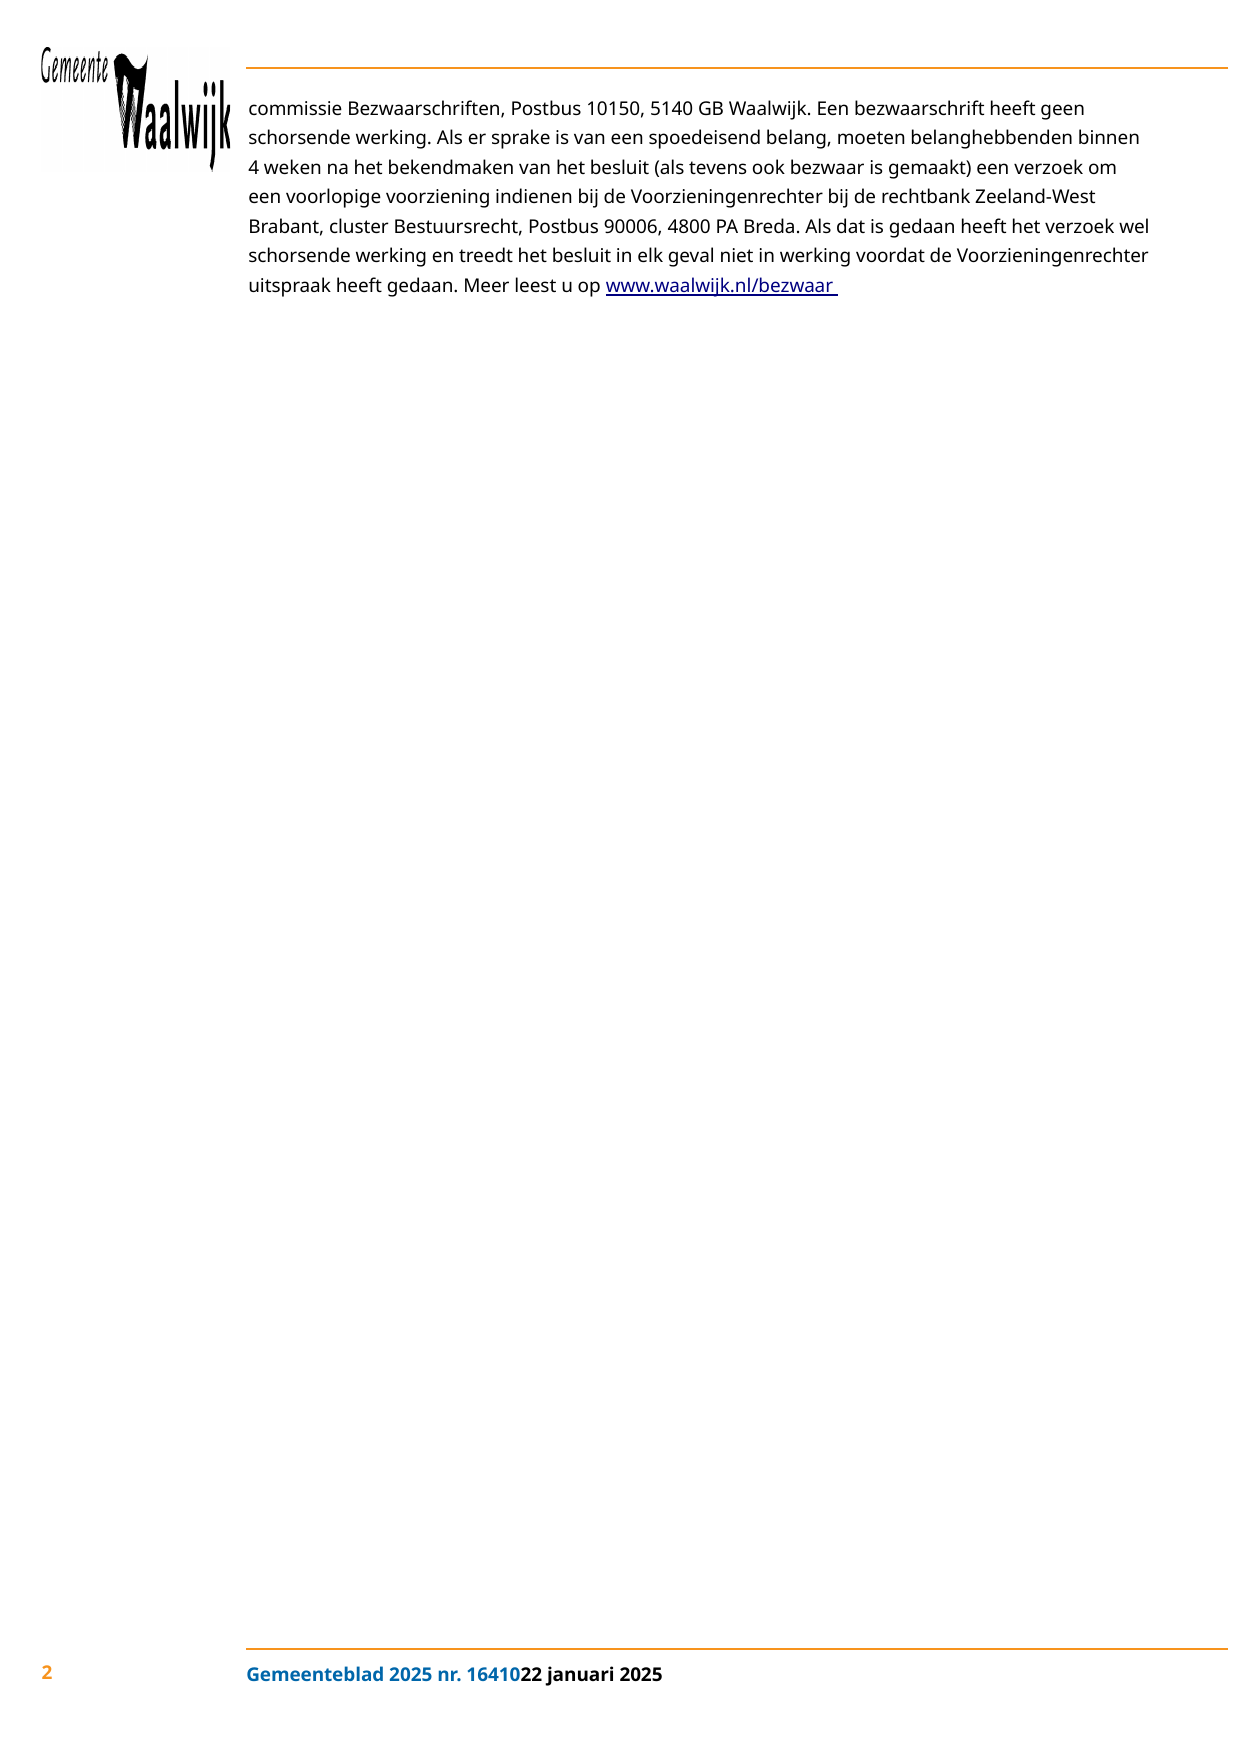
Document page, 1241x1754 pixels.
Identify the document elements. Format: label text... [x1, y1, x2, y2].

text commissie Bezwaarschriften, Postbus 10150, 5140 GB Waalwijk. Een bezwaarschrift heeft geen schorsende werking. Als er sprake is van een spoedeisend belang, moeten belanghebbenden binnen 4 weken na het bekendmaken van het besluit (als tevens ook bezwaar is gemaakt) een verzoek om een voorlopige voorziening indienen bij de Voorzieningenrechter bij de rechtbank Zeeland-West Brabant, cluster Bestuursrecht, Postbus 90006, 4800 PA Breda. Als dat is gedaan heeft het verzoek wel schorsende werking en treedt het besluit in elk geval niet in werking voordat de Voorzieningenrechter uitspraak heeft gedaan. Meer leest u op www.waalwijk.nl/bezwaar [248, 95, 1152, 298]
picture [41, 47, 231, 172]
